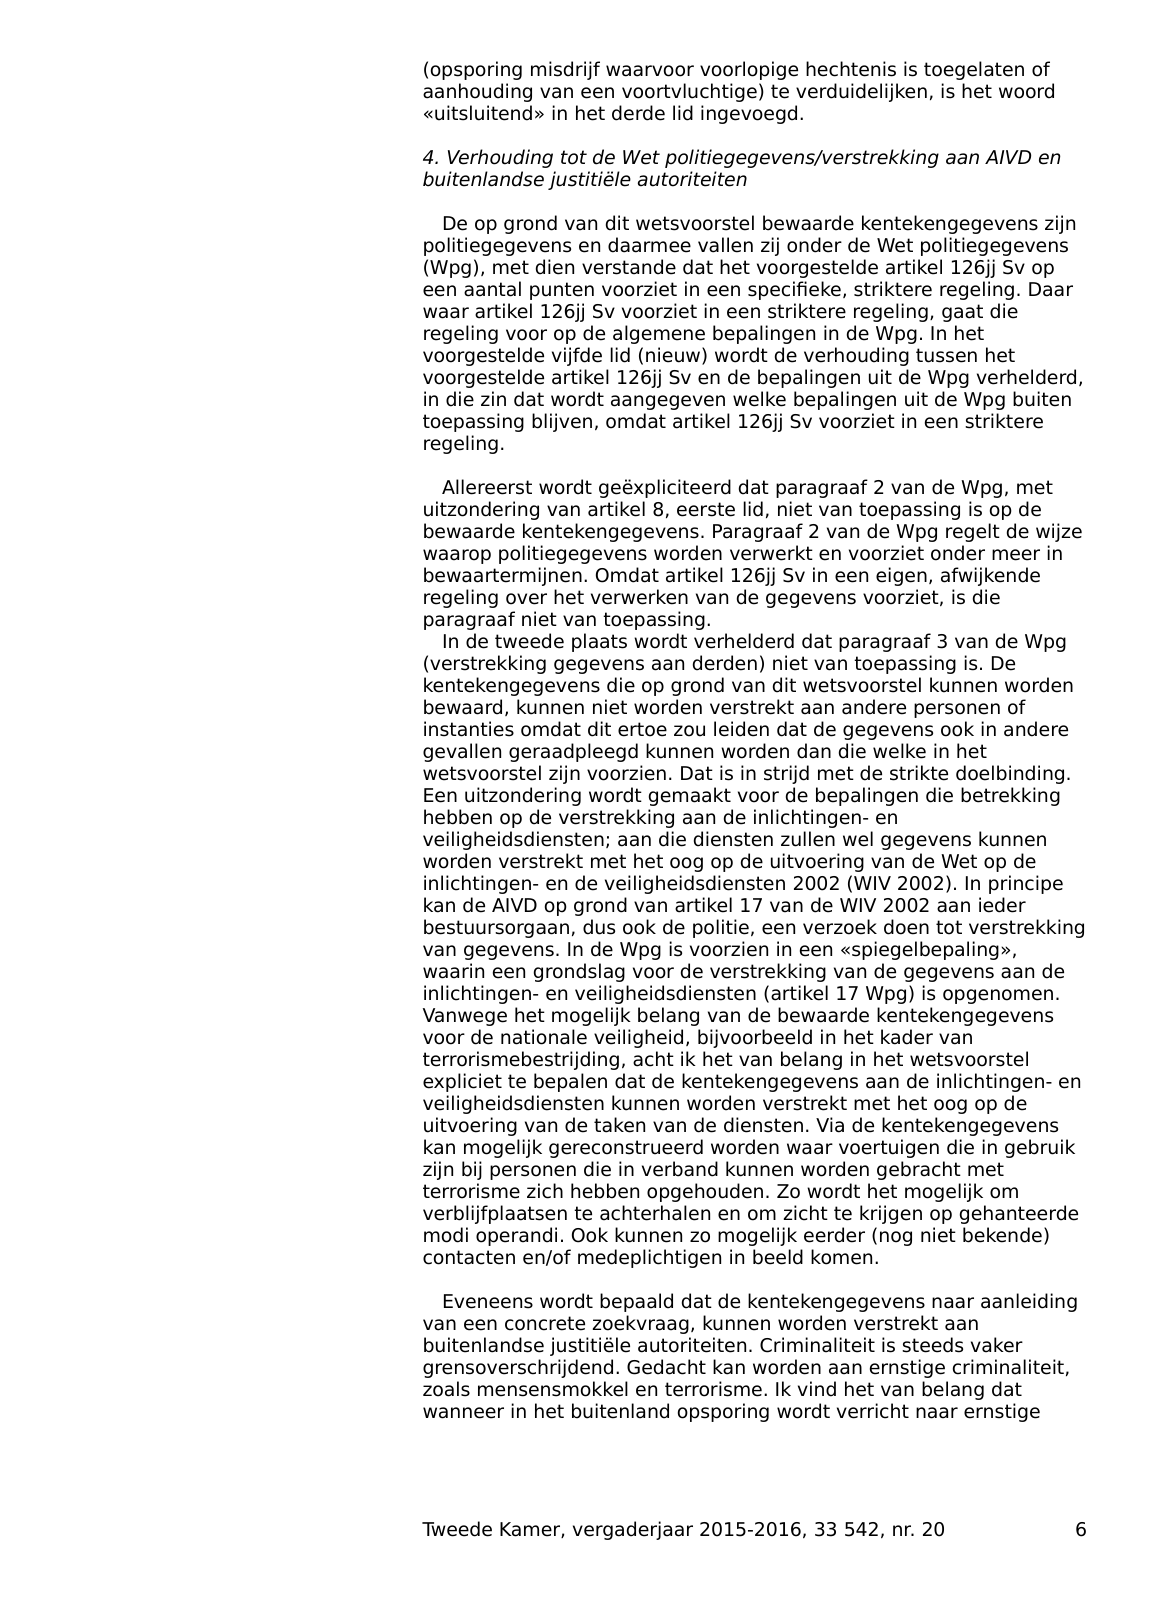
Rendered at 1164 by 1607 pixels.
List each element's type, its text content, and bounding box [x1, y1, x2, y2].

subtitle 4. Verhouding tot de Wet politiegegevens/verstrekking aan AIVD en buitenlandse justitiële autoriteiten [422, 147, 1087, 191]
text Allereerst wordt geëxpliciteerd dat paragraaf 2 van de Wpg, met uitzondering van artikel 8, eerste lid, niet van toepassing is op de bewaarde kentekengegevens. Paragraaf 2 van de Wpg regelt de wijze waarop politiegegevens worden verwerkt en voorziet onder meer in bewaartermijnen. Omdat artikel 126jj Sv in een eigen, afwijkende regeling over het verwerken van de gegevens voorziet, is die paragraaf niet van toepassing. [422, 477, 1087, 631]
text Eveneens wordt bepaald dat de kentekengegevens naar aanleiding van een concrete zoekvraag, kunnen worden verstrekt aan buitenlandse justitiële autoriteiten. Criminaliteit is steeds vaker grensoverschrijdend. Gedacht kan worden aan ernstige criminaliteit, zoals mensensmokkel en terrorisme. Ik vind het van belang dat wanneer in het buitenland opsporing wordt verricht naar ernstige [422, 1291, 1087, 1423]
text (opsporing misdrijf waarvoor voorlopige hechtenis is toegelaten of aanhouding van een voortvluchtige) te verduidelijken, is het woord «uitsluitend» in het derde lid ingevoegd. [422, 59, 1087, 125]
text In de tweede plaats wordt verhelderd dat paragraaf 3 van de Wpg (verstrekking gegevens aan derden) niet van toepassing is. De kentekengegevens die op grond van dit wetsvoorstel kunnen worden bewaard, kunnen niet worden verstrekt aan andere personen of instanties omdat dit ertoe zou leiden dat de gegevens ook in andere gevallen geraadpleegd kunnen worden dan die welke in het wetsvoorstel zijn voorzien. Dat is in strijd met de strikte doelbinding. Een uitzondering wordt gemaakt voor de bepalingen die betrekking hebben op de verstrekking aan de inlichtingen- en veiligheidsdiensten; aan die diensten zullen wel gegevens kunnen worden verstrekt met het oog op de uitvoering van de Wet op de inlichtingen- en de veiligheidsdiensten 2002 (WIV 2002). In principe kan de AIVD op grond van artikel 17 van de WIV 2002 aan ieder bestuursorgaan, dus ook de politie, een verzoek doen tot verstrekking van gegevens. In de Wpg is voorzien in een «spiegelbepaling», waarin een grondslag voor de verstrekking van de gegevens aan de inlichtingen- en veiligheidsdiensten (artikel 17 Wpg) is opgenomen. Vanwege het mogelijk belang van de bewaarde kentekengegevens voor de nationale veiligheid, bijvoorbeeld in het kader van terrorismebestrijding, acht ik het van belang in het wetsvoorstel expliciet te bepalen dat de kentekengegevens aan de inlichtingen- en veiligheidsdiensten kunnen worden verstrekt met het oog op de uitvoering van de taken van de diensten. Via de kentekengegevens kan mogelijk gereconstrueerd worden waar voertuigen die in gebruik zijn bij personen die in verband kunnen worden gebracht met terrorisme zich hebben opgehouden. Zo wordt het mogelijk om verblijfplaatsen te achterhalen en om zicht te krijgen op gehanteerde modi operandi. Ook kunnen zo mogelijk eerder (nog niet bekende) contacten en/of medeplichtigen in beeld komen. [422, 631, 1087, 1268]
text De op grond van dit wetsvoorstel bewaarde kentekengegevens zijn politiegegevens en daarmee vallen zij onder de Wet politiegegevens (Wpg), met dien verstande dat het voorgestelde artikel 126jj Sv op een aantal punten voorziet in een specifieke, striktere regeling. Daar waar artikel 126jj Sv voorziet in een striktere regeling, gaat die regeling voor op de algemene bepalingen in de Wpg. In het voorgestelde vijfde lid (nieuw) wordt de verhouding tussen het voorgestelde artikel 126jj Sv en de bepalingen uit de Wpg verhelderd, in die zin dat wordt aangegeven welke bepalingen uit de Wpg buiten toepassing blijven, omdat artikel 126jj Sv voorziet in een striktere regeling. [422, 213, 1087, 455]
